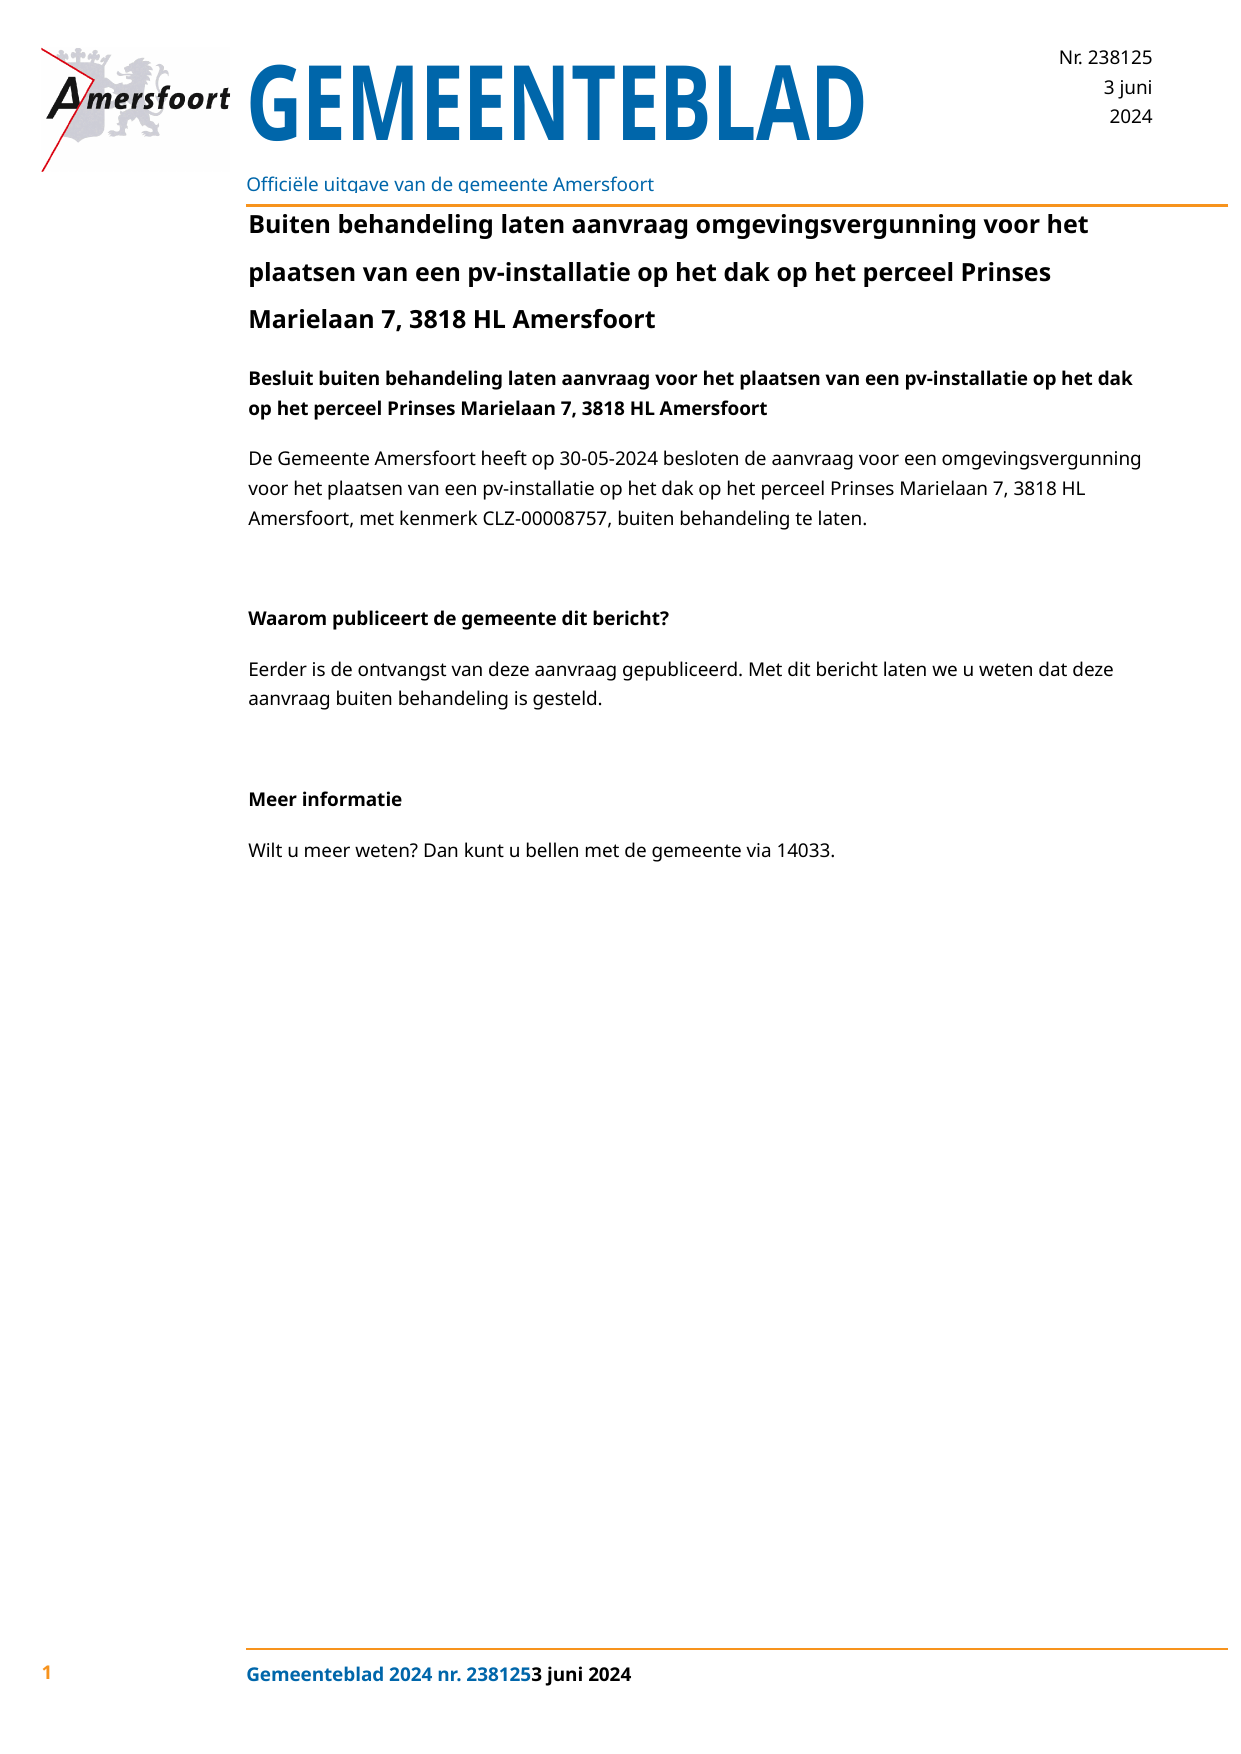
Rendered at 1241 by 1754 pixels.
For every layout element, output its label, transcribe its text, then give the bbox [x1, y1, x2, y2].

text Waarom publiceert de gemeente dit bericht? [248, 606, 1152, 631]
text Meer informatie [248, 786, 1152, 812]
text Eerder is de ontvangst van deze aanvraag gepubliceerd. Met dit bericht laten we u weten dat deze aanvraag buiten behandeling is gesteld. [248, 656, 1152, 711]
text Wilt u meer weten? Dan kunt u bellen met de gemeente via 14033. [248, 837, 1152, 862]
text Besluit buiten behandeling laten aanvraag voor het plaatsen van een pv-installatie op het dak op het perceel Prinses Marielaan 7, 3818 HL Amersfoort [248, 366, 1152, 421]
text De Gemeente Amersfoort heeft op 30-05-2024 besloten de aanvraag voor een omgevingsvergunning voor het plaatsen van een pv-installatie op het dak op het perceel Prinses Marielaan 7, 3818 HL Amersfoort, met kenmerk CLZ-00008757, buiten behandeling te laten. [248, 446, 1152, 530]
text Buiten behandeling laten aanvraag omgevingsvergunning voor het plaatsen van een pv-installatie op het dak op het perceel Prinses Marielaan 7, 3818 HL Amersfoort [248, 207, 1152, 336]
picture [41, 47, 231, 172]
